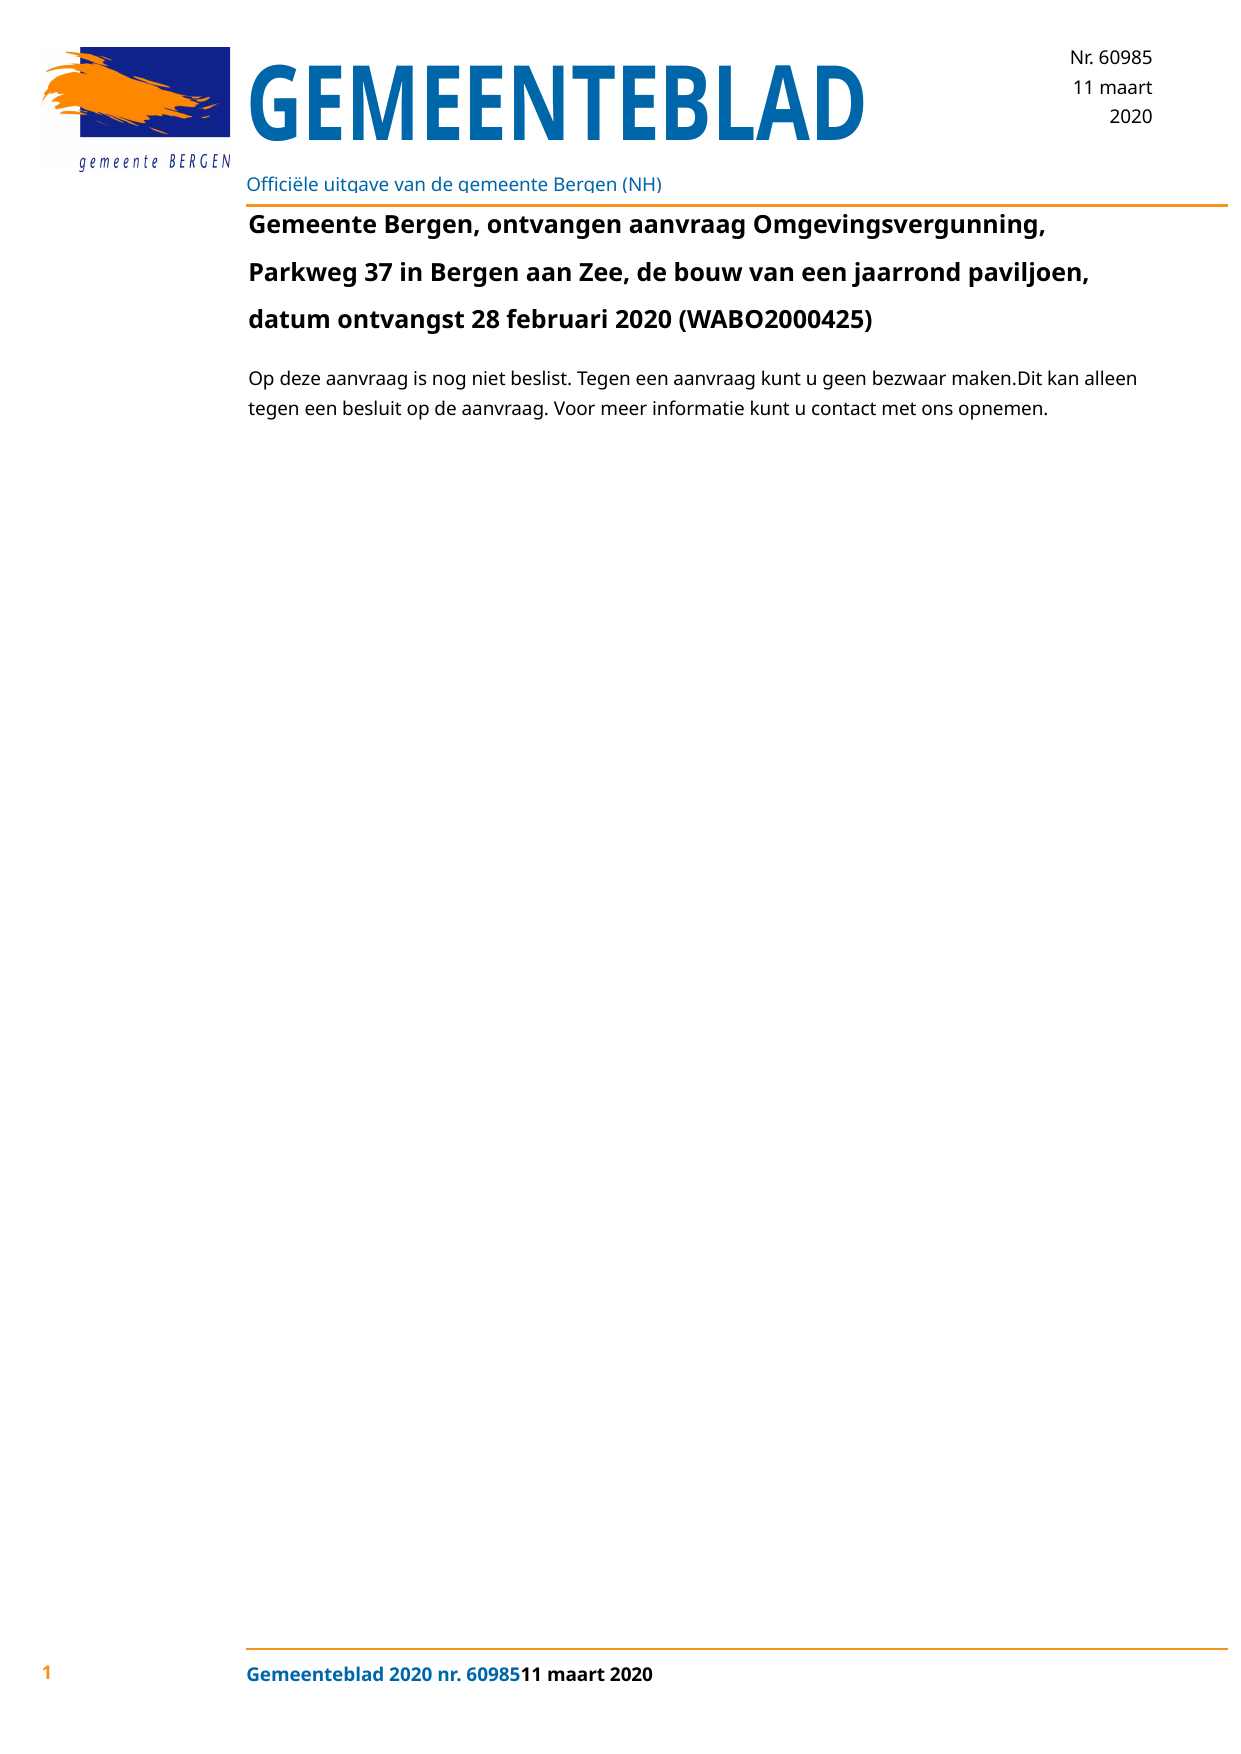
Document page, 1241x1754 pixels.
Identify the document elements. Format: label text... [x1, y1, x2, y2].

picture [41, 47, 231, 172]
text Op deze aanvraag is nog niet beslist. Tegen een aanvraag kunt u geen bezwaar maken.Dit kan alleen tegen een besluit op de aanvraag. Voor meer informatie kunt u contact met ons opnemen. [248, 366, 1152, 421]
text Gemeente Bergen, ontvangen aanvraag Omgevingsvergunning, Parkweg 37 in Bergen aan Zee, de bouw van een jaarrond paviljoen, datum ontvangst 28 februari 2020 (WABO2000425) [248, 207, 1152, 336]
